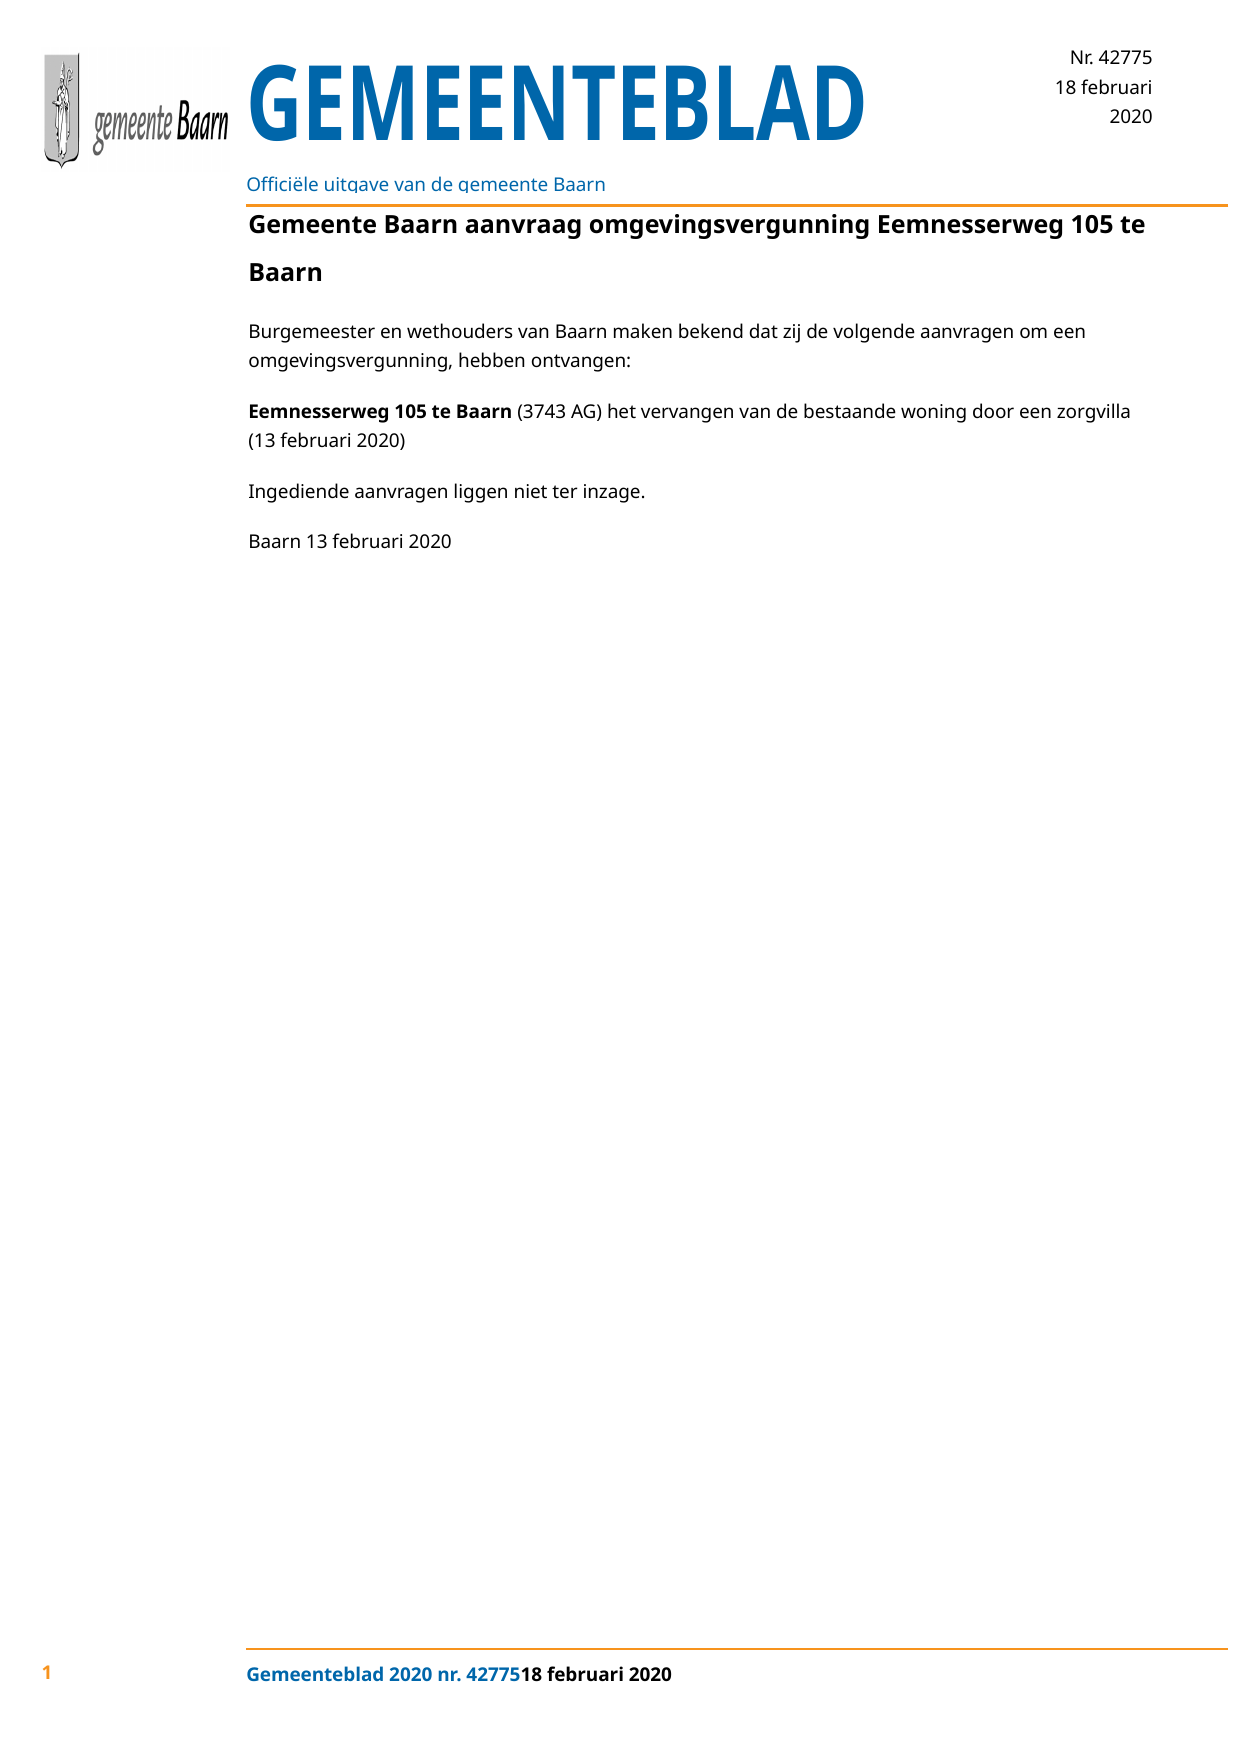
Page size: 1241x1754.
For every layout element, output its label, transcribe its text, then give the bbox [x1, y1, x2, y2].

text Ingediende aanvragen liggen niet ter inzage. [248, 478, 1152, 504]
text Eemnesserweg 105 te Baarn (3743 AG) het vervangen van de bestaande woning door een zorgvilla (13 februari 2020) [248, 398, 1152, 453]
text Gemeente Baarn aanvraag omgevingsvergunning Eemnesserweg 105 te Baarn [248, 207, 1152, 288]
text Burgemeester en wethouders van Baarn maken bekend dat zij de volgende aanvragen om een omgevingsvergunning, hebben ontvangen: [248, 318, 1152, 373]
text Baarn 13 februari 2020 [248, 528, 1152, 554]
picture [41, 47, 231, 172]
